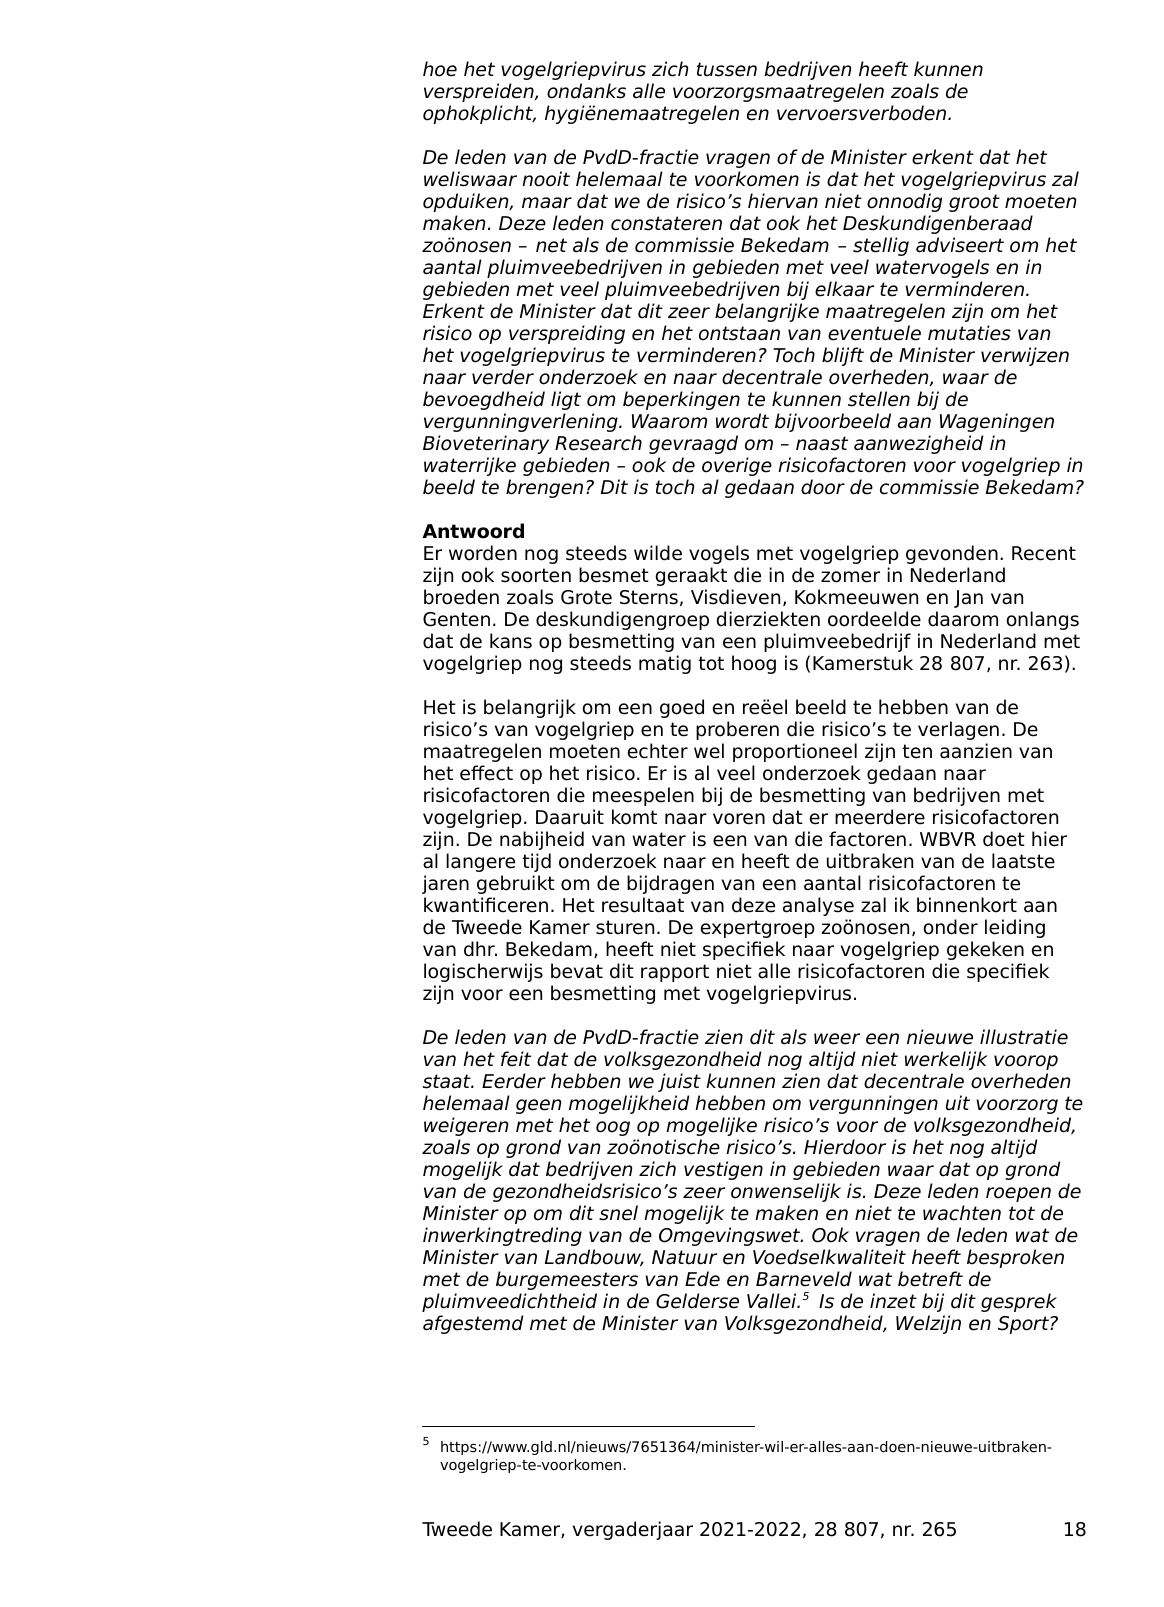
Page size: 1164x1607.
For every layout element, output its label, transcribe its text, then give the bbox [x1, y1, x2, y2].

text De leden van de PvdD-fractie vragen of de Minister erkent dat het weliswaar nooit helemaal te voorkomen is dat het vogelgriepvirus zal opduiken, maar dat we de risico’s hiervan niet onnodig groot moeten maken. Deze leden constateren dat ook het Deskundigenberaad zoönosen – net als de commissie Bekedam – stellig adviseert om het aantal pluimveebedrijven in gebieden met veel watervogels en in gebieden met veel pluimveebedrijven bij elkaar te verminderen. Erkent de Minister dat dit zeer belangrijke maatregelen zijn om het risico op verspreiding en het ontstaan van eventuele mutaties van het vogelgriepvirus te verminderen? Toch blijft de Minister verwijzen naar verder onderzoek en naar decentrale overheden, waar de bevoegdheid ligt om beperkingen te kunnen stellen bij de vergunningverlening. Waarom wordt bijvoorbeeld aan Wageningen Bioveterinary Research gevraagd om – naast aanwezigheid in waterrijke gebieden – ook de overige risicofactoren voor vogelgriep in beeld te brengen? Dit is toch al gedaan door de commissie Bekedam? [422, 147, 1087, 499]
text Het is belangrijk om een goed en reëel beeld te hebben van de risico’s van vogelgriep en te proberen die risico’s te verlagen. De maatregelen moeten echter wel proportioneel zijn ten aanzien van het effect op het risico. Er is al veel onderzoek gedaan naar risicofactoren die meespelen bij de besmetting van bedrijven met vogelgriep. Daaruit komt naar voren dat er meerdere risicofactoren zijn. De nabijheid van water is een van die factoren. WBVR doet hier al langere tijd onderzoek naar en heeft de uitbraken van de laatste jaren gebruikt om de bijdragen van een aantal risicofactoren te kwantificeren. Het resultaat van deze analyse zal ik binnenkort aan de Tweede Kamer sturen. De expertgroep zoönosen, onder leiding van dhr. Bekedam, heeft niet specifiek naar vogelgriep gekeken en logischerwijs bevat dit rapport niet alle risicofactoren die specifiek zijn voor een besmetting met vogelgriepvirus. [422, 697, 1087, 1005]
subtitle Antwoord [422, 521, 1087, 543]
text Er worden nog steeds wilde vogels met vogelgriep gevonden. Recent zijn ook soorten besmet geraakt die in de zomer in Nederland broeden zoals Grote Sterns, Visdieven, Kokmeeuwen en Jan van Genten. De deskundigengroep dierziekten oordeelde daarom onlangs dat de kans op besmetting van een pluimveebedrijf in Nederland met vogelgriep nog steeds matig tot hoog is (Kamerstuk 28 807, nr. 263). [422, 543, 1087, 675]
text https://www.gld.nl/nieuws/7651364/minister-wil-er-alles-aan-doen-nieuwe-uitbraken-vogelgriep-te-voorkomen. [422, 1435, 1087, 1474]
text hoe het vogelgriepvirus zich tussen bedrijven heeft kunnen verspreiden, ondanks alle voorzorgsmaatregelen zoals de ophokplicht, hygiënemaatregelen en vervoersverboden. [422, 59, 1087, 125]
text De leden van de PvdD-fractie zien dit als weer een nieuwe illustratie van het feit dat de volksgezondheid nog altijd niet werkelijk voorop staat. Eerder hebben we juist kunnen zien dat decentrale overheden helemaal geen mogelijkheid hebben om vergunningen uit voorzorg te weigeren met het oog op mogelijke risico’s voor de volksgezondheid, zoals op grond van zoönotische risico’s. Hierdoor is het nog altijd mogelijk dat bedrijven zich vestigen in gebieden waar dat op grond van de gezondheidsrisico’s zeer onwenselijk is. Deze leden roepen de Minister op om dit snel mogelijk te maken en niet te wachten tot de inwerkingtreding van de Omgevingswet. Ook vragen de leden wat de Minister van Landbouw, Natuur en Voedselkwaliteit heeft besproken met de burgemeesters van Ede en Barneveld wat betreft de pluimveedichtheid in de Gelderse Vallei. Is de inzet bij dit gesprek afgestemd met de Minister van Volksgezondheid, Welzijn en Sport? [422, 1027, 1087, 1335]
